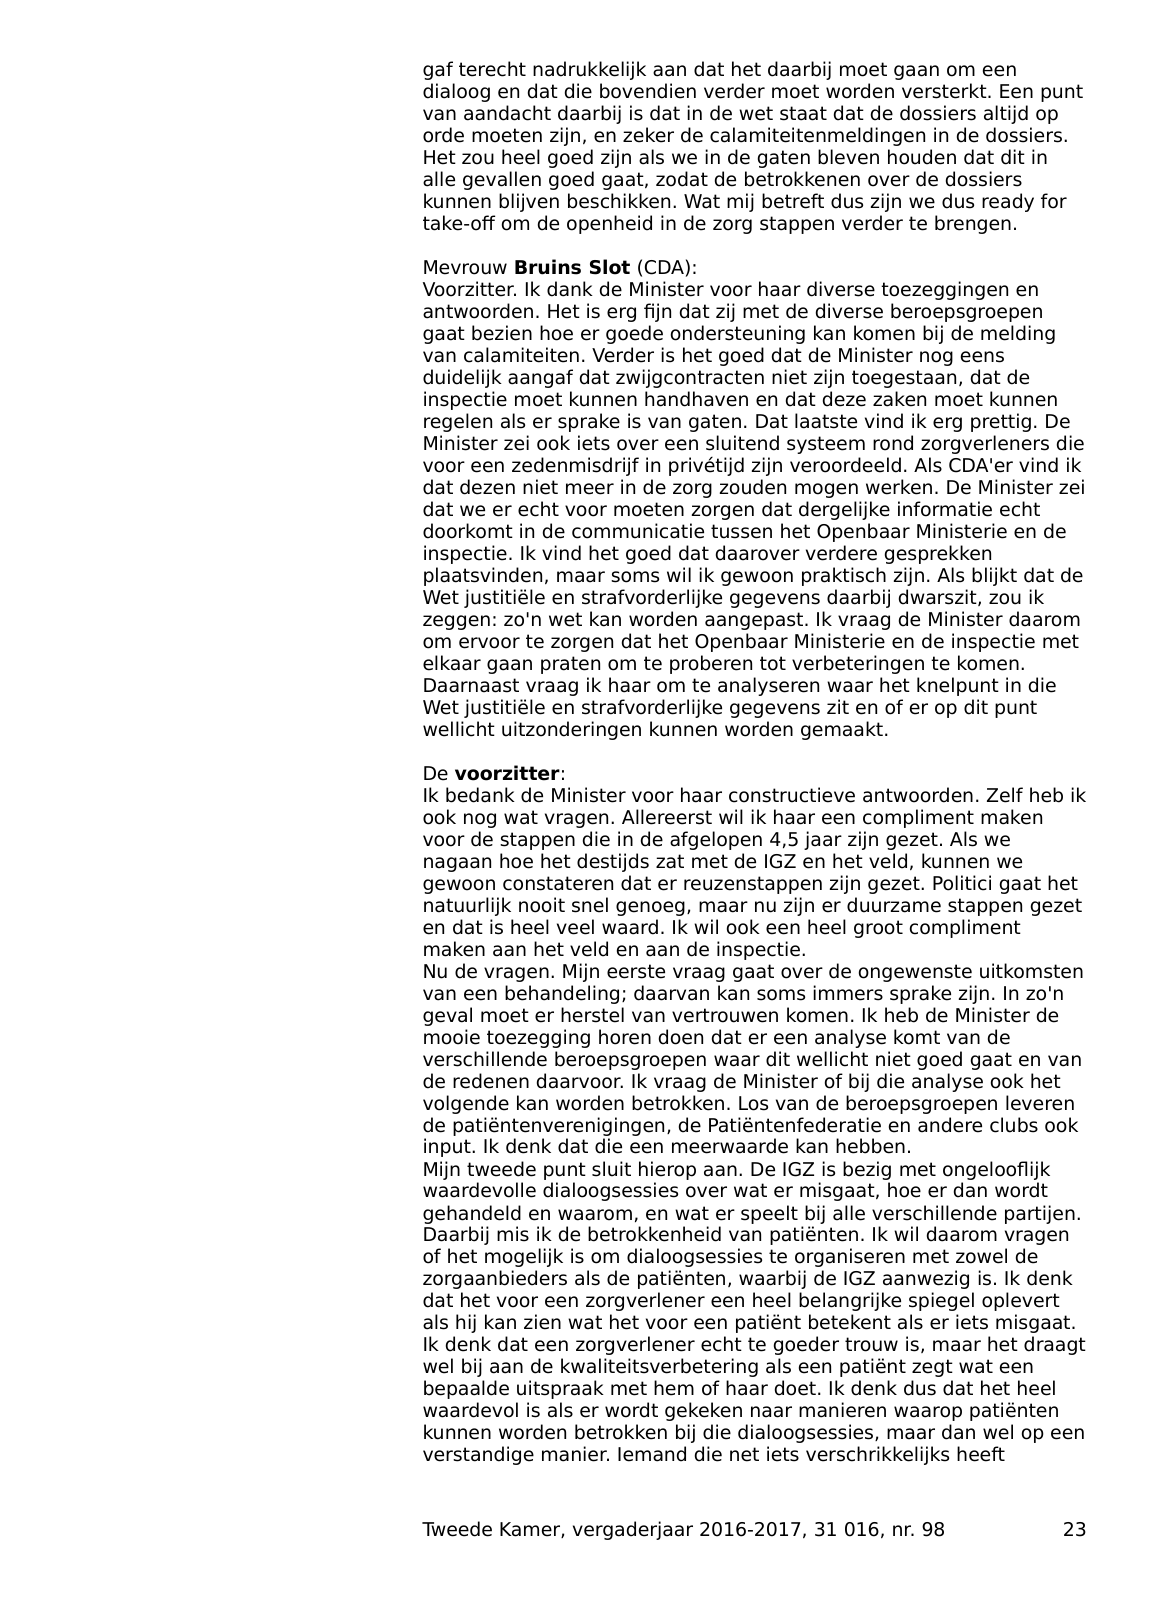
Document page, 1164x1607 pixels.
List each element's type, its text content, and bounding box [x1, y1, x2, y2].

text Mevrouw Bruins Slot (CDA): [422, 257, 1087, 279]
text Nu de vragen. Mijn eerste vraag gaat over de ongewenste uitkomsten van een behandeling; daarvan kan soms immers sprake zijn. In zo'n geval moet er herstel van vertrouwen komen. Ik heb de Minister de mooie toezegging horen doen dat er een analyse komt van de verschillende beroepsgroepen waar dit wellicht niet goed gaat en van de redenen daarvoor. Ik vraag de Minister of bij die analyse ook het volgende kan worden betrokken. Los van de beroepsgroepen leveren de patiëntenverenigingen, de Patiëntenfederatie en andere clubs ook input. Ik denk dat die een meerwaarde kan hebben. [422, 961, 1087, 1158]
text De voorzitter: [422, 763, 1087, 785]
text Voorzitter. Ik dank de Minister voor haar diverse toezeggingen en antwoorden. Het is erg fijn dat zij met de diverse beroepsgroepen gaat bezien hoe er goede ondersteuning kan komen bij de melding van calamiteiten. Verder is het goed dat de Minister nog eens duidelijk aangaf dat zwijgcontracten niet zijn toegestaan, dat de inspectie moet kunnen handhaven en dat deze zaken moet kunnen regelen als er sprake is van gaten. Dat laatste vind ik erg prettig. De Minister zei ook iets over een sluitend systeem rond zorgverleners die voor een zedenmisdrijf in privétijd zijn veroordeeld. Als CDA'er vind ik dat dezen niet meer in de zorg zouden mogen werken. De Minister zei dat we er echt voor moeten zorgen dat dergelijke informatie echt doorkomt in de communicatie tussen het Openbaar Ministerie en de inspectie. Ik vind het goed dat daarover verdere gesprekken plaatsvinden, maar soms wil ik gewoon praktisch zijn. Als blijkt dat de Wet justitiële en strafvorderlijke gegevens daarbij dwarszit, zou ik zeggen: zo'n wet kan worden aangepast. Ik vraag de Minister daarom om ervoor te zorgen dat het Openbaar Ministerie en de inspectie met elkaar gaan praten om te proberen tot verbeteringen te komen. Daarnaast vraag ik haar om te analyseren waar het knelpunt in die Wet justitiële en strafvorderlijke gegevens zit en of er op dit punt wellicht uitzonderingen kunnen worden gemaakt. [422, 279, 1087, 741]
text Ik bedank de Minister voor haar constructieve antwoorden. Zelf heb ik ook nog wat vragen. Allereerst wil ik haar een compliment maken voor de stappen die in de afgelopen 4,5 jaar zijn gezet. Als we nagaan hoe het destijds zat met de IGZ en het veld, kunnen we gewoon constateren dat er reuzenstappen zijn gezet. Politici gaat het natuurlijk nooit snel genoeg, maar nu zijn er duurzame stappen gezet en dat is heel veel waard. Ik wil ook een heel groot compliment maken aan het veld en aan de inspectie. [422, 785, 1087, 961]
text gaf terecht nadrukkelijk aan dat het daarbij moet gaan om een dialoog en dat die bovendien verder moet worden versterkt. Een punt van aandacht daarbij is dat in de wet staat dat de dossiers altijd op orde moeten zijn, en zeker de calamiteitenmeldingen in de dossiers. Het zou heel goed zijn als we in de gaten bleven houden dat dit in alle gevallen goed gaat, zodat de betrokkenen over de dossiers kunnen blijven beschikken. Wat mij betreft dus zijn we dus ready for take-off om de openheid in de zorg stappen verder te brengen. [422, 59, 1087, 235]
text Mijn tweede punt sluit hierop aan. De IGZ is bezig met ongelooflijk waardevolle dialoogsessies over wat er misgaat, hoe er dan wordt gehandeld en waarom, en wat er speelt bij alle verschillende partijen. Daarbij mis ik de betrokkenheid van patiënten. Ik wil daarom vragen of het mogelijk is om dialoogsessies te organiseren met zowel de zorgaanbieders als de patiënten, waarbij de IGZ aanwezig is. Ik denk dat het voor een zorgverlener een heel belangrijke spiegel oplevert als hij kan zien wat het voor een patiënt betekent als er iets misgaat. Ik denk dat een zorgverlener echt te goeder trouw is, maar het draagt wel bij aan de kwaliteitsverbetering als een patiënt zegt wat een bepaalde uitspraak met hem of haar doet. Ik denk dus dat het heel waardevol is als er wordt gekeken naar manieren waarop patiënten kunnen worden betrokken bij die dialoogsessies, maar dan wel op een verstandige manier. Iemand die net iets verschrikkelijks heeft [422, 1158, 1087, 1466]
